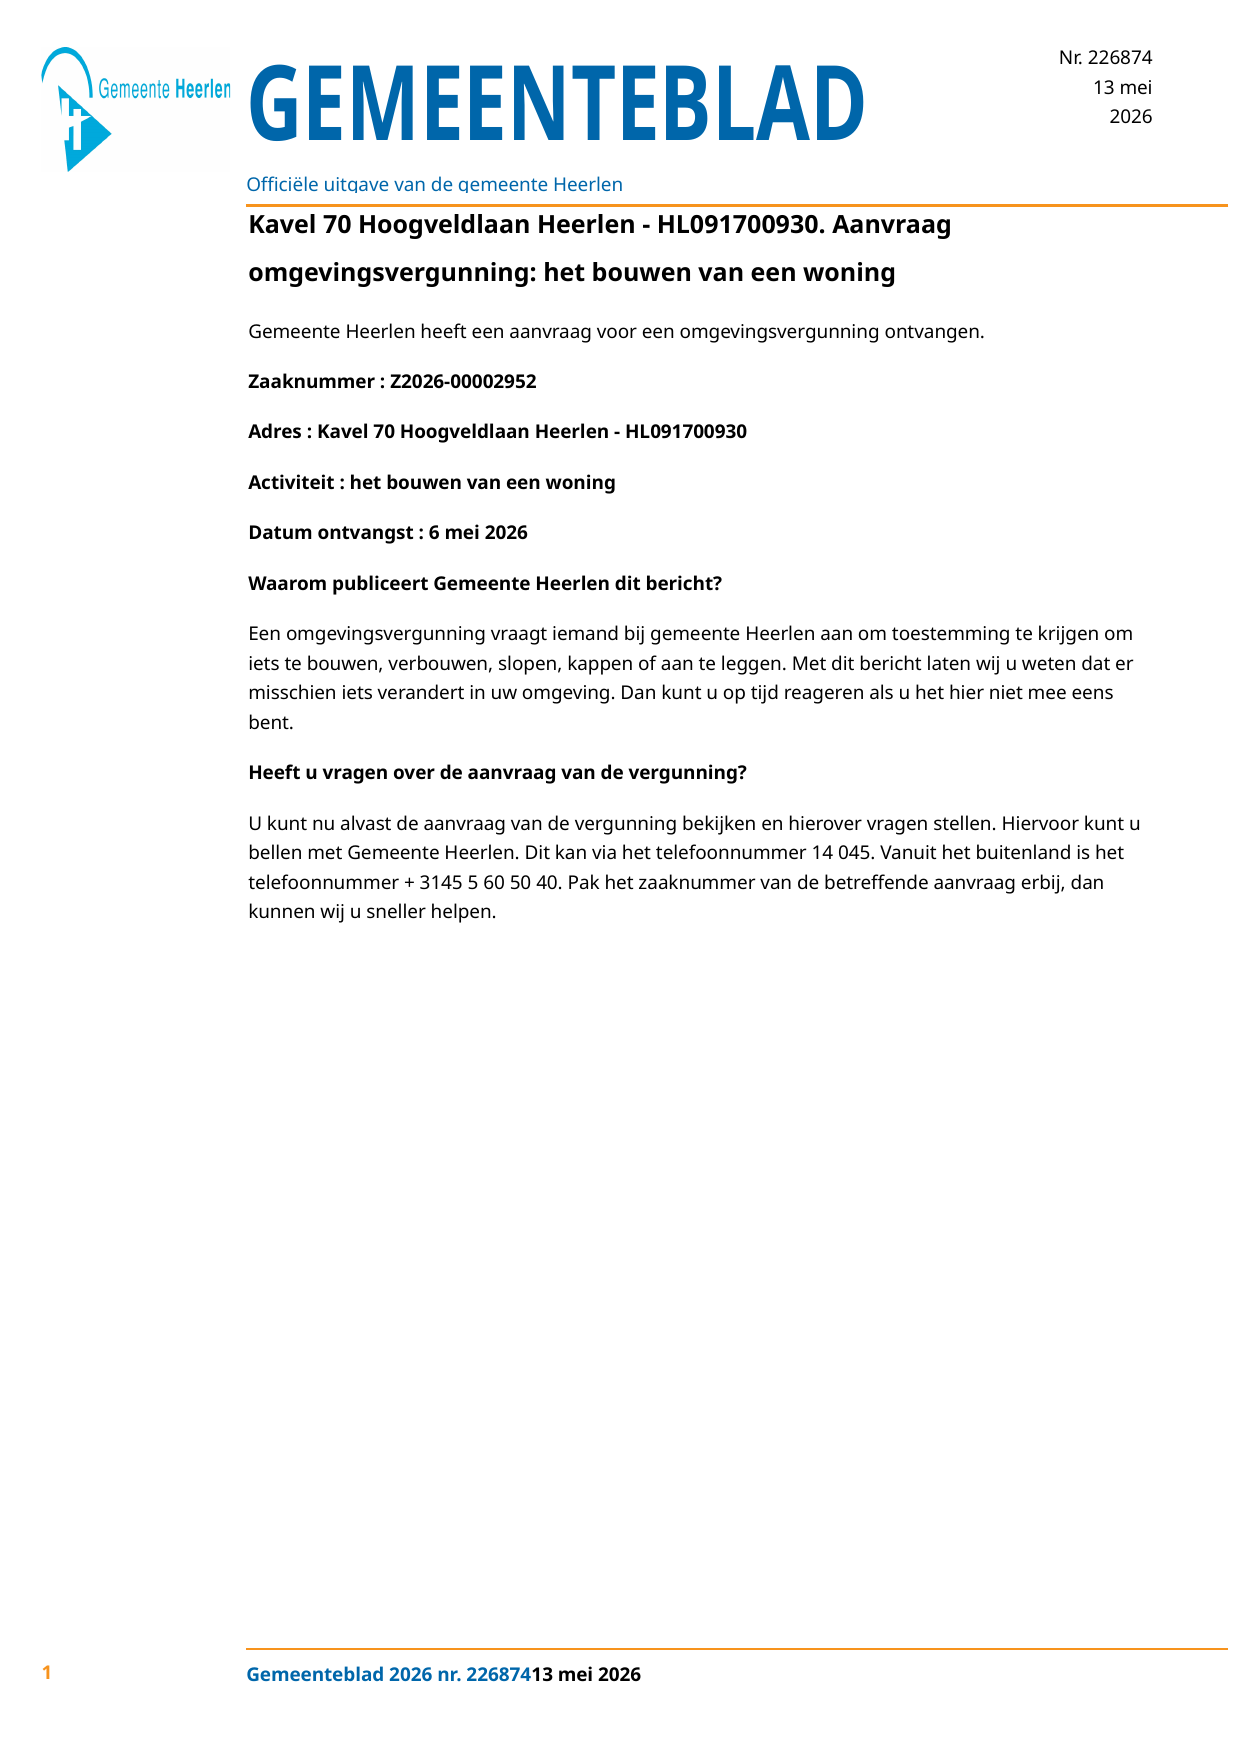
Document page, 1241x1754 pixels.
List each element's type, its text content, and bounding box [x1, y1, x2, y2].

text Waarom publiceert Gemeente Heerlen dit bericht? [248, 570, 1152, 596]
picture [41, 47, 231, 172]
text Een omgevingsvergunning vraagt iemand bij gemeente Heerlen aan om toestemming te krijgen om iets te bouwen, verbouwen, slopen, kappen of aan te leggen. Met dit bericht laten wij u weten dat er misschien iets verandert in uw omgeving. Dan kunt u op tijd reageren als u het hier niet mee eens bent. [248, 620, 1152, 735]
text Heeft u vragen over de aanvraag van de vergunning? [248, 759, 1152, 785]
text Datum ontvangst : 6 mei 2026 [248, 519, 1152, 545]
text Activiteit : het bouwen van een woning [248, 469, 1152, 495]
text Zaaknummer : Z2026-00002952 [248, 368, 1152, 394]
text Gemeente Heerlen heeft een aanvraag voor een omgevingsvergunning ontvangen. [248, 318, 1152, 344]
picture [41, 47, 59, 70]
text Kavel 70 Hoogveldlaan Heerlen - HL091700930. Aanvraag omgevingsvergunning: het bouwen van een woning [248, 207, 1152, 288]
text Adres : Kavel 70 Hoogveldlaan Heerlen - HL091700930 [248, 419, 1152, 444]
text U kunt nu alvast de aanvraag van de vergunning bekijken en hierover vragen stellen. Hiervoor kunt u bellen met Gemeente Heerlen. Dit kan via het telefoonnummer 14 045. Vanuit het buitenland is het telefoonnummer + 3145 5 60 50 40. Pak het zaaknummer van de betreffende aanvraag erbij, dan kunnen wij u sneller helpen. [248, 810, 1152, 924]
